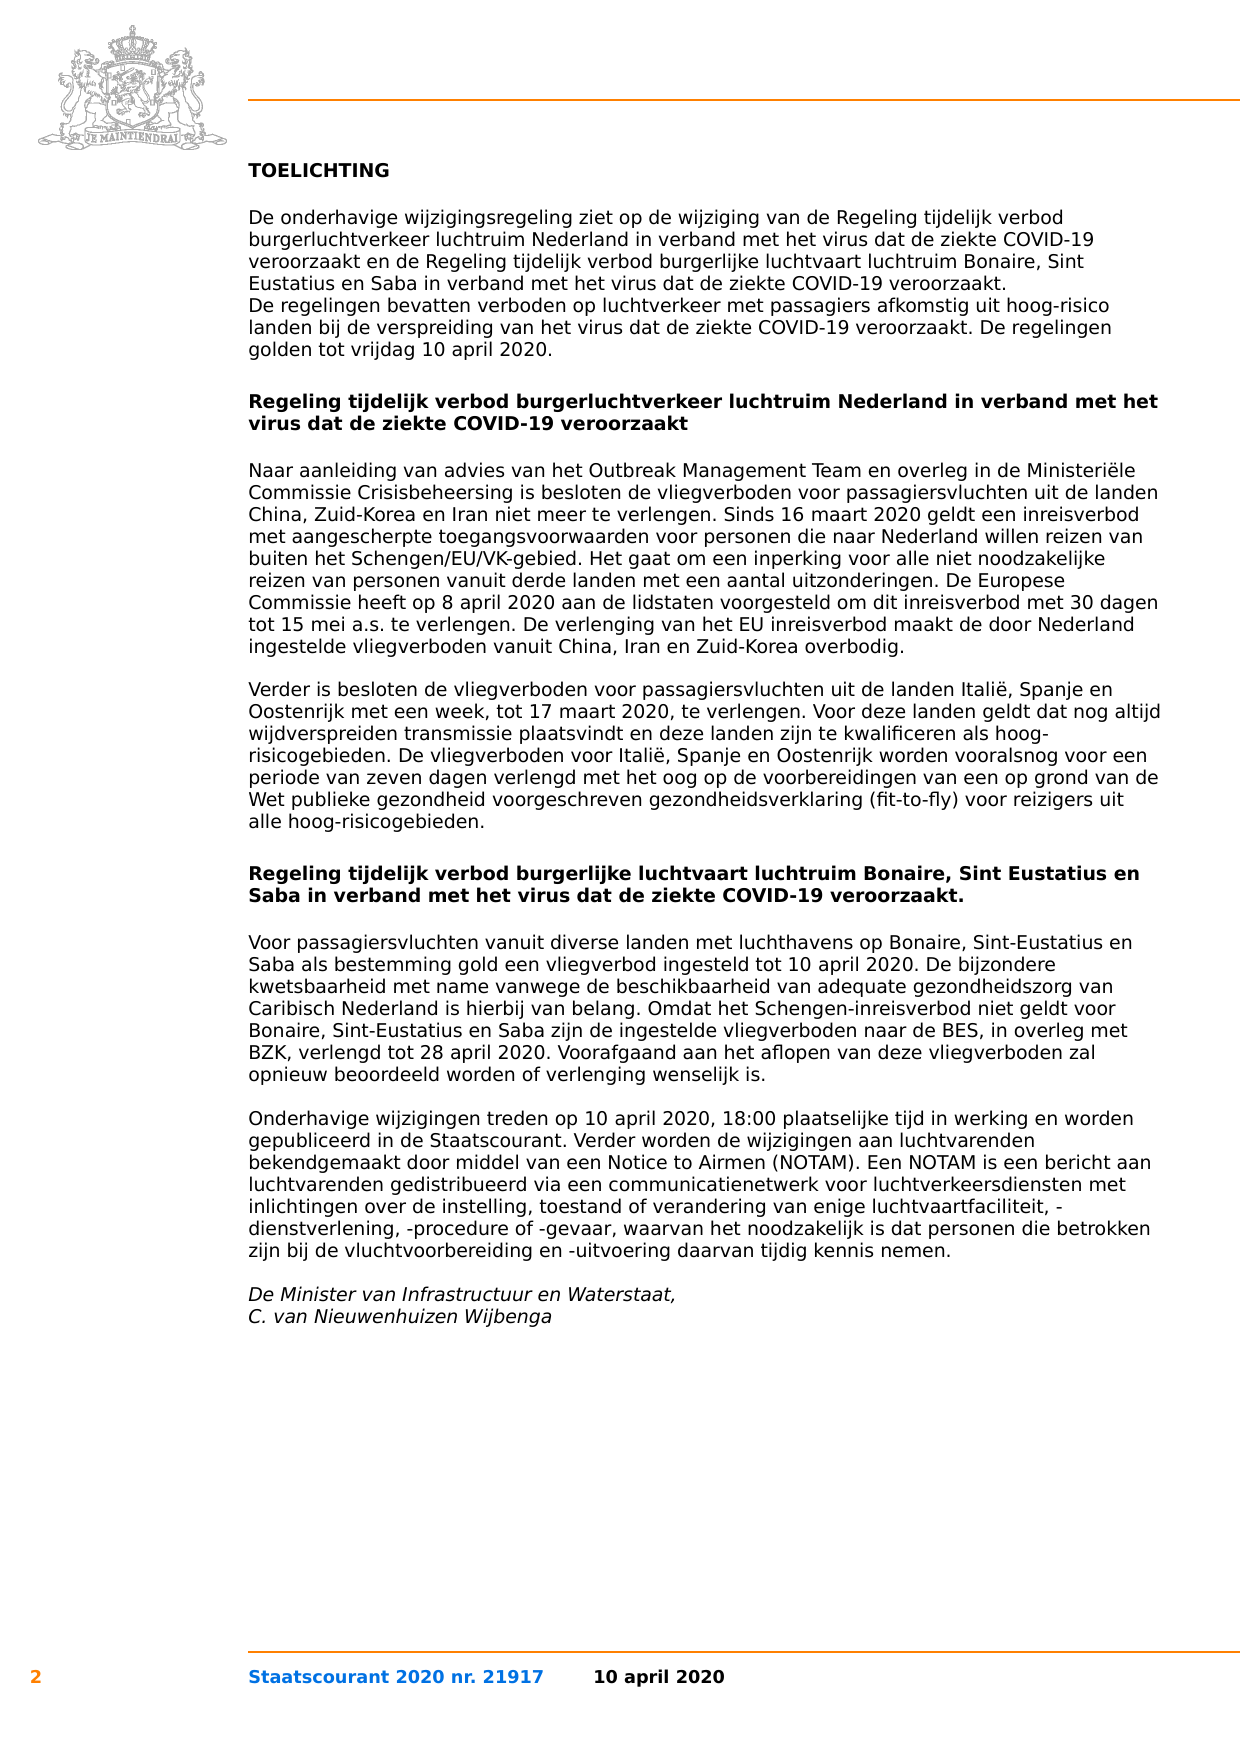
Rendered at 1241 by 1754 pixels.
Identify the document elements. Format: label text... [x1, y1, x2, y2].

subtitle TOELICHTING [248, 160, 1163, 182]
text De Minister van Infrastructuur en Waterstaat, C. van Nieuwenhuizen Wijbenga [248, 1284, 1163, 1328]
text Verder is besloten de vliegverboden voor passagiersvluchten uit de landen Italië, Spanje en Oostenrijk met een week, tot 17 maart 2020, te verlengen. Voor deze landen geldt dat nog altijd wijdverspreiden transmissie plaatsvindt en deze landen zijn te kwalificeren als hoog-risicogebieden. De vliegverboden voor Italië, Spanje en Oostenrijk worden vooralsnog voor een periode van zeven dagen verlengd met het oog op de voorbereidingen van een op grond van de Wet publieke gezondheid voorgeschreven gezondheidsverklaring (fit-to-fly) voor reizigers uit alle hoog-risicogebieden. [248, 679, 1163, 833]
text De regelingen bevatten verboden op luchtverkeer met passagiers afkomstig uit hoog-risico landen bij de verspreiding van het virus dat de ziekte COVID-19 veroorzaakt. De regelingen golden tot vrijdag 10 april 2020. [248, 295, 1163, 361]
picture [38, 25, 227, 150]
subtitle Regeling tijdelijk verbod burgerlijke luchtvaart luchtruim Bonaire, Sint Eustatius en Saba in verband met het virus dat de ziekte COVID-19 veroorzaakt. [248, 863, 1163, 907]
subtitle Regeling tijdelijk verbod burgerluchtverkeer luchtruim Nederland in verband met het virus dat de ziekte COVID-19 veroorzaakt [248, 391, 1163, 435]
text De onderhavige wijzigingsregeling ziet op de wijziging van de Regeling tijdelijk verbod burgerluchtverkeer luchtruim Nederland in verband met het virus dat de ziekte COVID-19 veroorzaakt en de Regeling tijdelijk verbod burgerlijke luchtvaart luchtruim Bonaire, Sint Eustatius en Saba in verband met het virus dat de ziekte COVID-19 veroorzaakt. [248, 207, 1163, 295]
text Naar aanleiding van advies van het Outbreak Management Team en overleg in de Ministeriële Commissie Crisisbeheersing is besloten de vliegverboden voor passagiersvluchten uit de landen China, Zuid-Korea en Iran niet meer te verlengen. Sinds 16 maart 2020 geldt een inreisverbod met aangescherpte toegangsvoorwaarden voor personen die naar Nederland willen reizen van buiten het Schengen/EU/VK-gebied. Het gaat om een inperking voor alle niet noodzakelijke reizen van personen vanuit derde landen met een aantal uitzonderingen. De Europese Commissie heeft op 8 april 2020 aan de lidstaten voorgesteld om dit inreisverbod met 30 dagen tot 15 mei a.s. te verlengen. De verlenging van het EU inreisverbod maakt de door Nederland ingestelde vliegverboden vanuit China, Iran en Zuid-Korea overbodig. [248, 460, 1163, 657]
text Voor passagiersvluchten vanuit diverse landen met luchthavens op Bonaire, Sint-Eustatius en Saba als bestemming gold een vliegverbod ingesteld tot 10 april 2020. De bijzondere kwetsbaarheid met name vanwege de beschikbaarheid van adequate gezondheidszorg van Caribisch Nederland is hierbij van belang. Omdat het Schengen-inreisverbod niet geldt voor Bonaire, Sint-Eustatius en Saba zijn de ingestelde vliegverboden naar de BES, in overleg met BZK, verlengd tot 28 april 2020. Voorafgaand aan het aflopen van deze vliegverboden zal opnieuw beoordeeld worden of verlenging wenselijk is. [248, 932, 1163, 1086]
text Onderhavige wijzigingen treden op 10 april 2020, 18:00 plaatselijke tijd in werking en worden gepubliceerd in de Staatscourant. Verder worden de wijzigingen aan luchtvarenden bekendgemaakt door middel van een Notice to Airmen (NOTAM). Een NOTAM is een bericht aan luchtvarenden gedistribueerd via een communicatienetwerk voor luchtverkeersdiensten met inlichtingen over de instelling, toestand of verandering van enige luchtvaartfaciliteit, -dienstverlening, -procedure of -gevaar, waarvan het noodzakelijk is dat personen die betrokken zijn bij de vluchtvoorbereiding en -uitvoering daarvan tijdig kennis nemen. [248, 1108, 1163, 1262]
